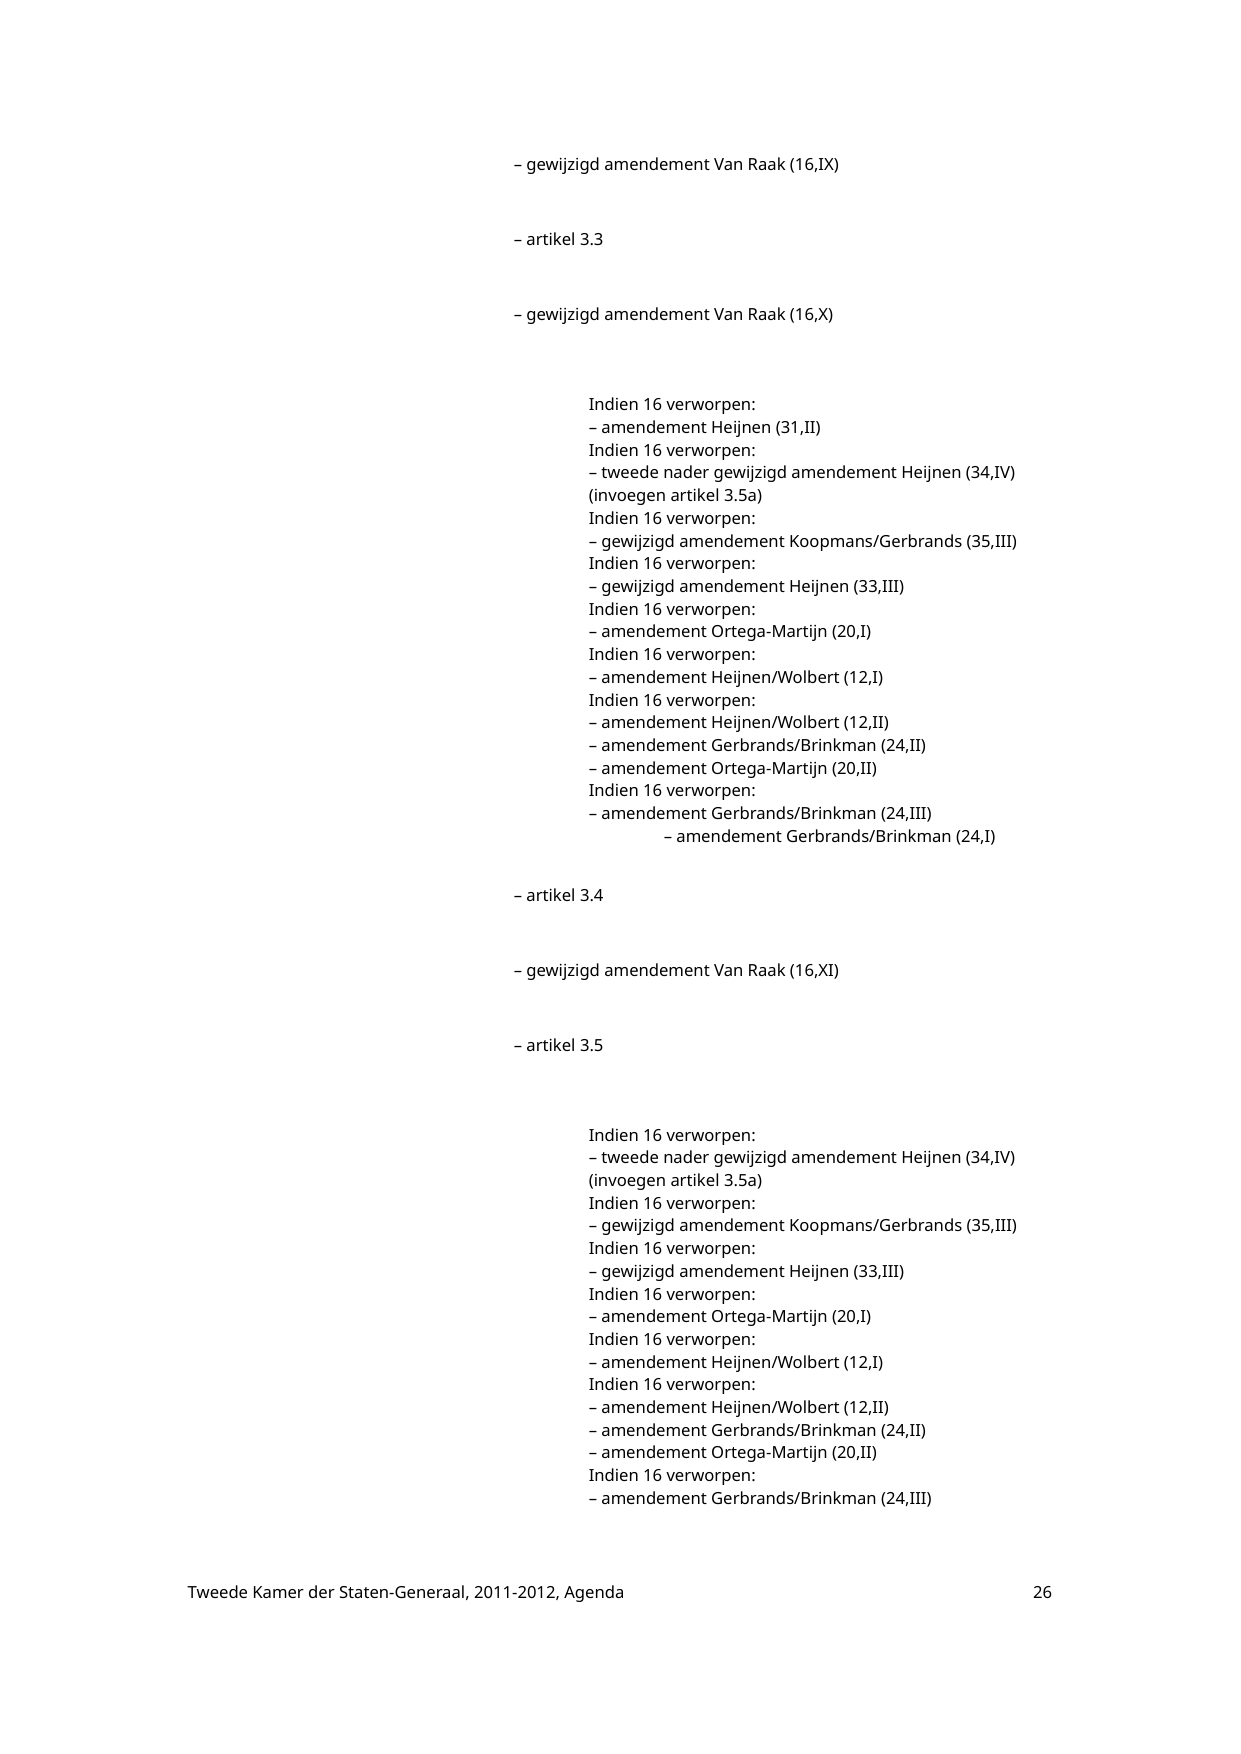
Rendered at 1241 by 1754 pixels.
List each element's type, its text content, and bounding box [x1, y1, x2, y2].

table_cell – artikel 3.4 [510, 880, 1053, 955]
table_cell [490, 225, 510, 300]
table_cell [490, 1105, 510, 1512]
table_cell [188, 1030, 490, 1105]
table_cell [490, 375, 510, 880]
table_cell [490, 880, 510, 955]
table_cell [188, 375, 490, 880]
table_cell [188, 150, 490, 225]
table_cell – gewijzigd amendement Van Raak (16,IX) [510, 150, 1053, 225]
table_cell [490, 300, 510, 375]
table_cell Indien 16 verworpen: – tweede nader gewijzigd amendement Heijnen (34,IV) (invoegen artikel 3.5a) Indien 16 verworpen: – gewijzigd amendement Koopmans/Gerbrands (35,III) Indien 16 verworpen: – gewijzigd amendement Heijnen (33,III) Indien 16 verworpen: – amendement Ortega-Martijn (20,I) Indien 16 verworpen: – amendement Heijnen/Wolbert (12,I) Indien 16 verworpen: – amendement Heijnen/Wolbert (12,II) – amendement Gerbrands/Brinkman (24,II) – amendement Ortega-Martijn (20,II) Indien 16 verworpen: – amendement Gerbrands/Brinkman (24,III) [510, 1105, 1053, 1512]
table_cell [490, 150, 510, 225]
table_cell [188, 880, 490, 955]
table_cell – gewijzigd amendement Van Raak (16,XI) [510, 955, 1053, 1030]
table_cell [188, 1105, 490, 1512]
table_cell Indien 16 verworpen: – amendement Heijnen (31,II) Indien 16 verworpen: – tweede nader gewijzigd amendement Heijnen (34,IV) (invoegen artikel 3.5a) Indien 16 verworpen: – gewijzigd amendement Koopmans/Gerbrands (35,III) Indien 16 verworpen: – gewijzigd amendement Heijnen (33,III) Indien 16 verworpen: – amendement Ortega-Martijn (20,I) Indien 16 verworpen: – amendement Heijnen/Wolbert (12,I) Indien 16 verworpen: – amendement Heijnen/Wolbert (12,II) – amendement Gerbrands/Brinkman (24,II) – amendement Ortega-Martijn (20,II) Indien 16 verworpen: – amendement Gerbrands/Brinkman (24,III) – amendement Gerbrands/Brinkman (24,I) [510, 375, 1053, 880]
table_cell [188, 225, 490, 300]
table_cell – gewijzigd amendement Van Raak (16,X) [510, 300, 1053, 375]
table_cell [490, 955, 510, 1030]
table_cell – artikel 3.5 [510, 1030, 1053, 1105]
table_cell [188, 300, 490, 375]
table_cell [188, 955, 490, 1030]
table_cell – artikel 3.3 [510, 225, 1053, 300]
table_cell [490, 1030, 510, 1105]
